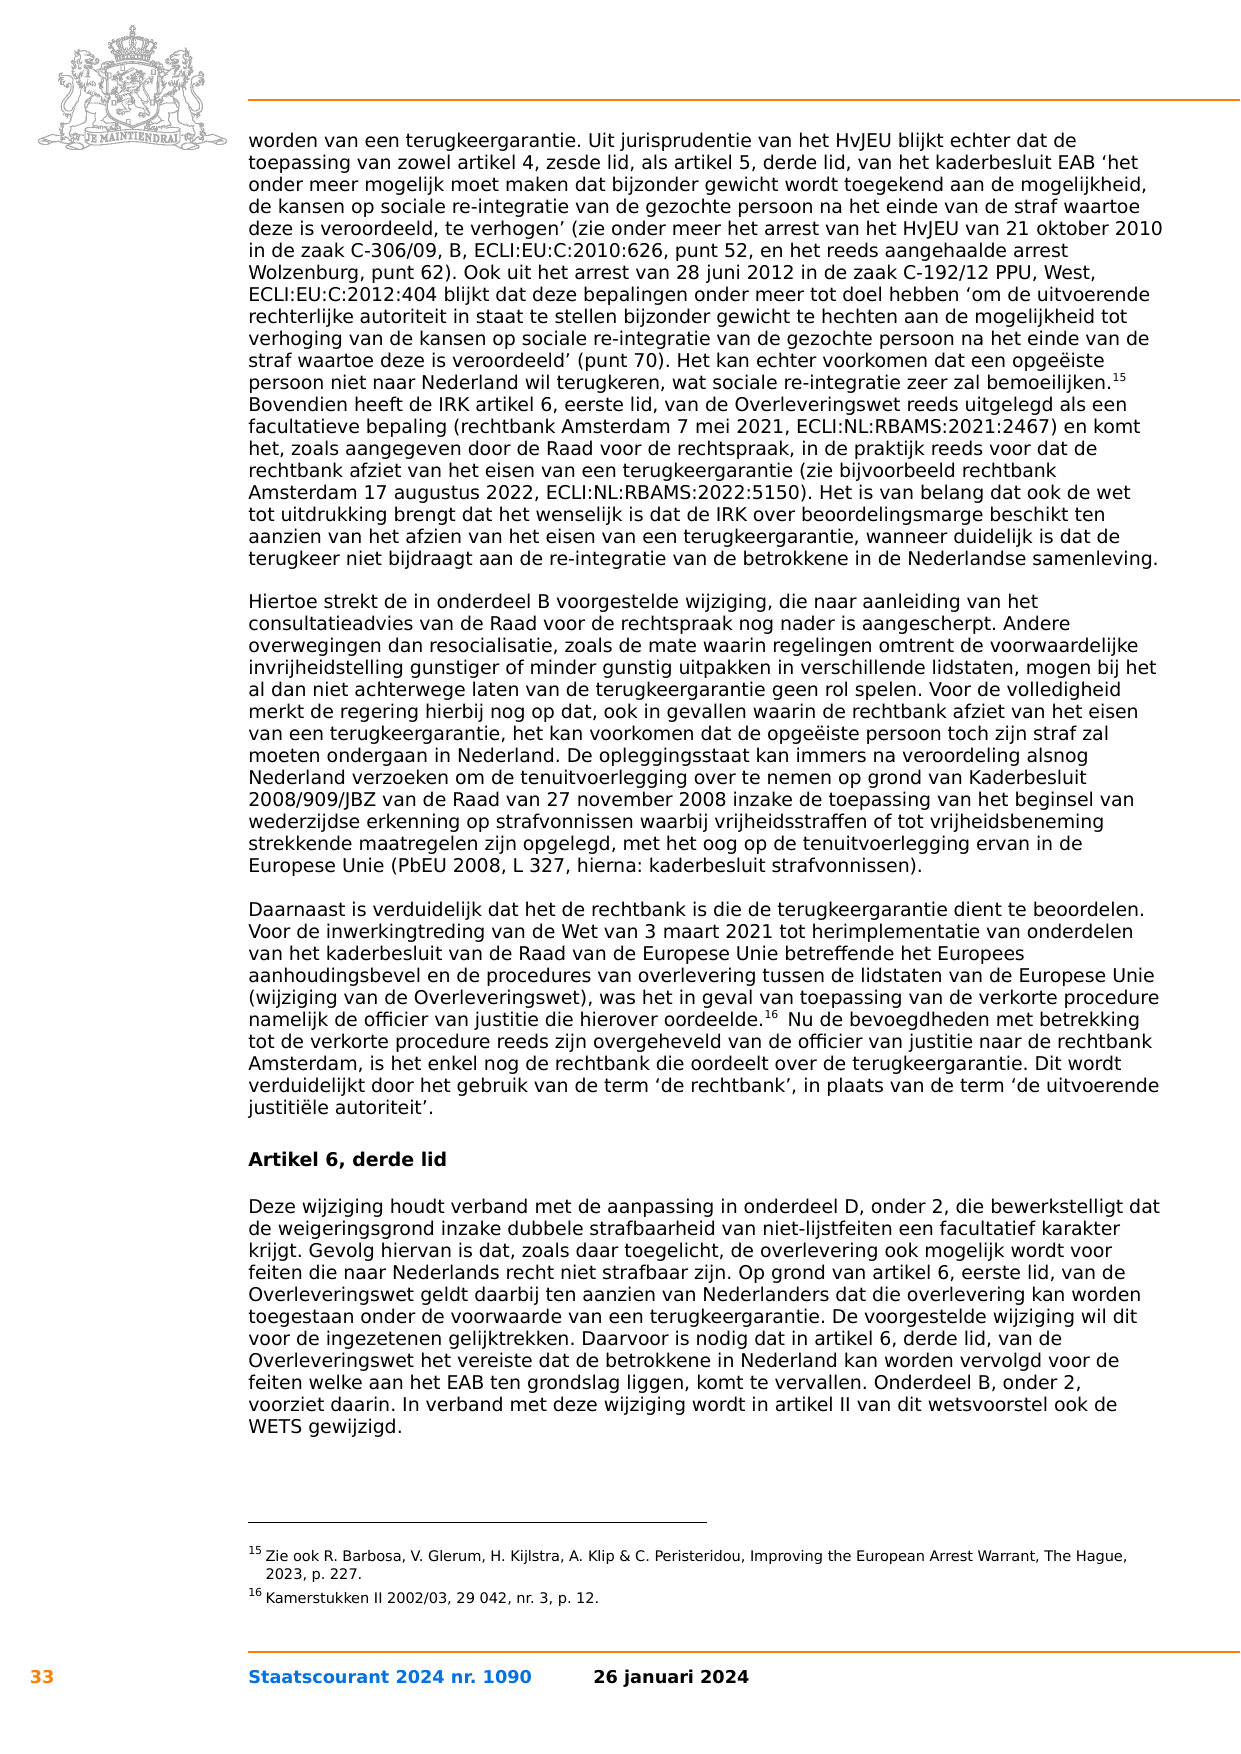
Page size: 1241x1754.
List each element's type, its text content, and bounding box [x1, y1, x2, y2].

text worden van een terugkeergarantie. Uit jurisprudentie van het HvJEU blijkt echter dat de toepassing van zowel artikel 4, zesde lid, als artikel 5, derde lid, van het kaderbesluit EAB ‘het onder meer mogelijk moet maken dat bijzonder gewicht wordt toegekend aan de mogelijkheid, de kansen op sociale re-integratie van de gezochte persoon na het einde van de straf waartoe deze is veroordeeld, te verhogen’ (zie onder meer het arrest van het HvJEU van 21 oktober 2010 in de zaak C-306/09, B, ECLI:EU:C:2010:626, punt 52, en het reeds aangehaalde arrest Wolzenburg, punt 62). Ook uit het arrest van 28 juni 2012 in de zaak C-192/12 PPU, West, ECLI:EU:C:2012:404 blijkt dat deze bepalingen onder meer tot doel hebben ‘om de uitvoerende rechterlijke autoriteit in staat te stellen bijzonder gewicht te hechten aan de mogelijkheid tot verhoging van de kansen op sociale re-integratie van de gezochte persoon na het einde van de straf waartoe deze is veroordeeld’ (punt 70). Het kan echter voorkomen dat een opgeëiste persoon niet naar Nederland wil terugkeren, wat sociale re-integratie zeer zal bemoeilijken. Bovendien heeft de IRK artikel 6, eerste lid, van de Overleveringswet reeds uitgelegd als een facultatieve bepaling (rechtbank Amsterdam 7 mei 2021, ECLI:NL:RBAMS:2021:2467) en komt het, zoals aangegeven door de Raad voor de rechtspraak, in de praktijk reeds voor dat de rechtbank afziet van het eisen van een terugkeergarantie (zie bijvoorbeeld rechtbank Amsterdam 17 augustus 2022, ECLI:NL:RBAMS:2022:5150). Het is van belang dat ook de wet tot uitdrukking brengt dat het wenselijk is dat de IRK over beoordelingsmarge beschikt ten aanzien van het afzien van het eisen van een terugkeergarantie, wanneer duidelijk is dat de terugkeer niet bijdraagt aan de re-integratie van de betrokkene in de Nederlandse samenleving. [248, 130, 1163, 569]
picture [38, 25, 227, 150]
subtitle Artikel 6, derde lid [248, 1149, 1163, 1171]
text Kamerstukken II 2002/03, 29 042, nr. 3, p. 12. [248, 1586, 1163, 1608]
text Deze wijziging houdt verband met de aanpassing in onderdeel D, onder 2, die bewerkstelligt dat de weigeringsgrond inzake dubbele strafbaarheid van niet-lijstfeiten een facultatief karakter krijgt. Gevolg hiervan is dat, zoals daar toegelicht, de overlevering ook mogelijk wordt voor feiten die naar Nederlands recht niet strafbaar zijn. Op grond van artikel 6, eerste lid, van de Overleveringswet geldt daarbij ten aanzien van Nederlanders dat die overlevering kan worden toegestaan onder de voorwaarde van een terugkeergarantie. De voorgestelde wijziging wil dit voor de ingezetenen gelijktrekken. Daarvoor is nodig dat in artikel 6, derde lid, van de Overleveringswet het vereiste dat de betrokkene in Nederland kan worden vervolgd voor de feiten welke aan het EAB ten grondslag liggen, komt te vervallen. Onderdeel B, onder 2, voorziet daarin. In verband met deze wijziging wordt in artikel II van dit wetsvoorstel ook de WETS gewijzigd. [248, 1196, 1163, 1437]
text Daarnaast is verduidelijk dat het de rechtbank is die de terugkeergarantie dient te beoordelen. Voor de inwerkingtreding van de Wet van 3 maart 2021 tot herimplementatie van onderdelen van het kaderbesluit van de Raad van de Europese Unie betreffende het Europees aanhoudingsbevel en de procedures van overlevering tussen de lidstaten van de Europese Unie (wijziging van de Overleveringswet), was het in geval van toepassing van de verkorte procedure namelijk de officier van justitie die hierover oordeelde. Nu de bevoegdheden met betrekking tot de verkorte procedure reeds zijn overgeheveld van de officier van justitie naar de rechtbank Amsterdam, is het enkel nog de rechtbank die oordeelt over de terugkeergarantie. Dit wordt verduidelijkt door het gebruik van de term ‘de rechtbank’, in plaats van de term ‘de uitvoerende justitiële autoriteit’. [248, 899, 1163, 1119]
text Zie ook R. Barbosa, V. Glerum, H. Kijlstra, A. Klip & C. Peristeridou, Improving the European Arrest Warrant, The Hague, 2023, p. 227. [248, 1544, 1163, 1583]
text Hiertoe strekt de in onderdeel B voorgestelde wijziging, die naar aanleiding van het consultatieadvies van de Raad voor de rechtspraak nog nader is aangescherpt. Andere overwegingen dan resocialisatie, zoals de mate waarin regelingen omtrent de voorwaardelijke invrijheidstelling gunstiger of minder gunstig uitpakken in verschillende lidstaten, mogen bij het al dan niet achterwege laten van de terugkeergarantie geen rol spelen. Voor de volledigheid merkt de regering hierbij nog op dat, ook in gevallen waarin de rechtbank afziet van het eisen van een terugkeergarantie, het kan voorkomen dat de opgeëiste persoon toch zijn straf zal moeten ondergaan in Nederland. De opleggingsstaat kan immers na veroordeling alsnog Nederland verzoeken om de tenuitvoerlegging over te nemen op grond van Kaderbesluit 2008/909/JBZ van de Raad van 27 november 2008 inzake de toepassing van het beginsel van wederzijdse erkenning op strafvonnissen waarbij vrijheidsstraffen of tot vrijheidsbeneming strekkende maatregelen zijn opgelegd, met het oog op de tenuitvoerlegging ervan in de Europese Unie (PbEU 2008, L 327, hierna: kaderbesluit strafvonnissen). [248, 591, 1163, 877]
